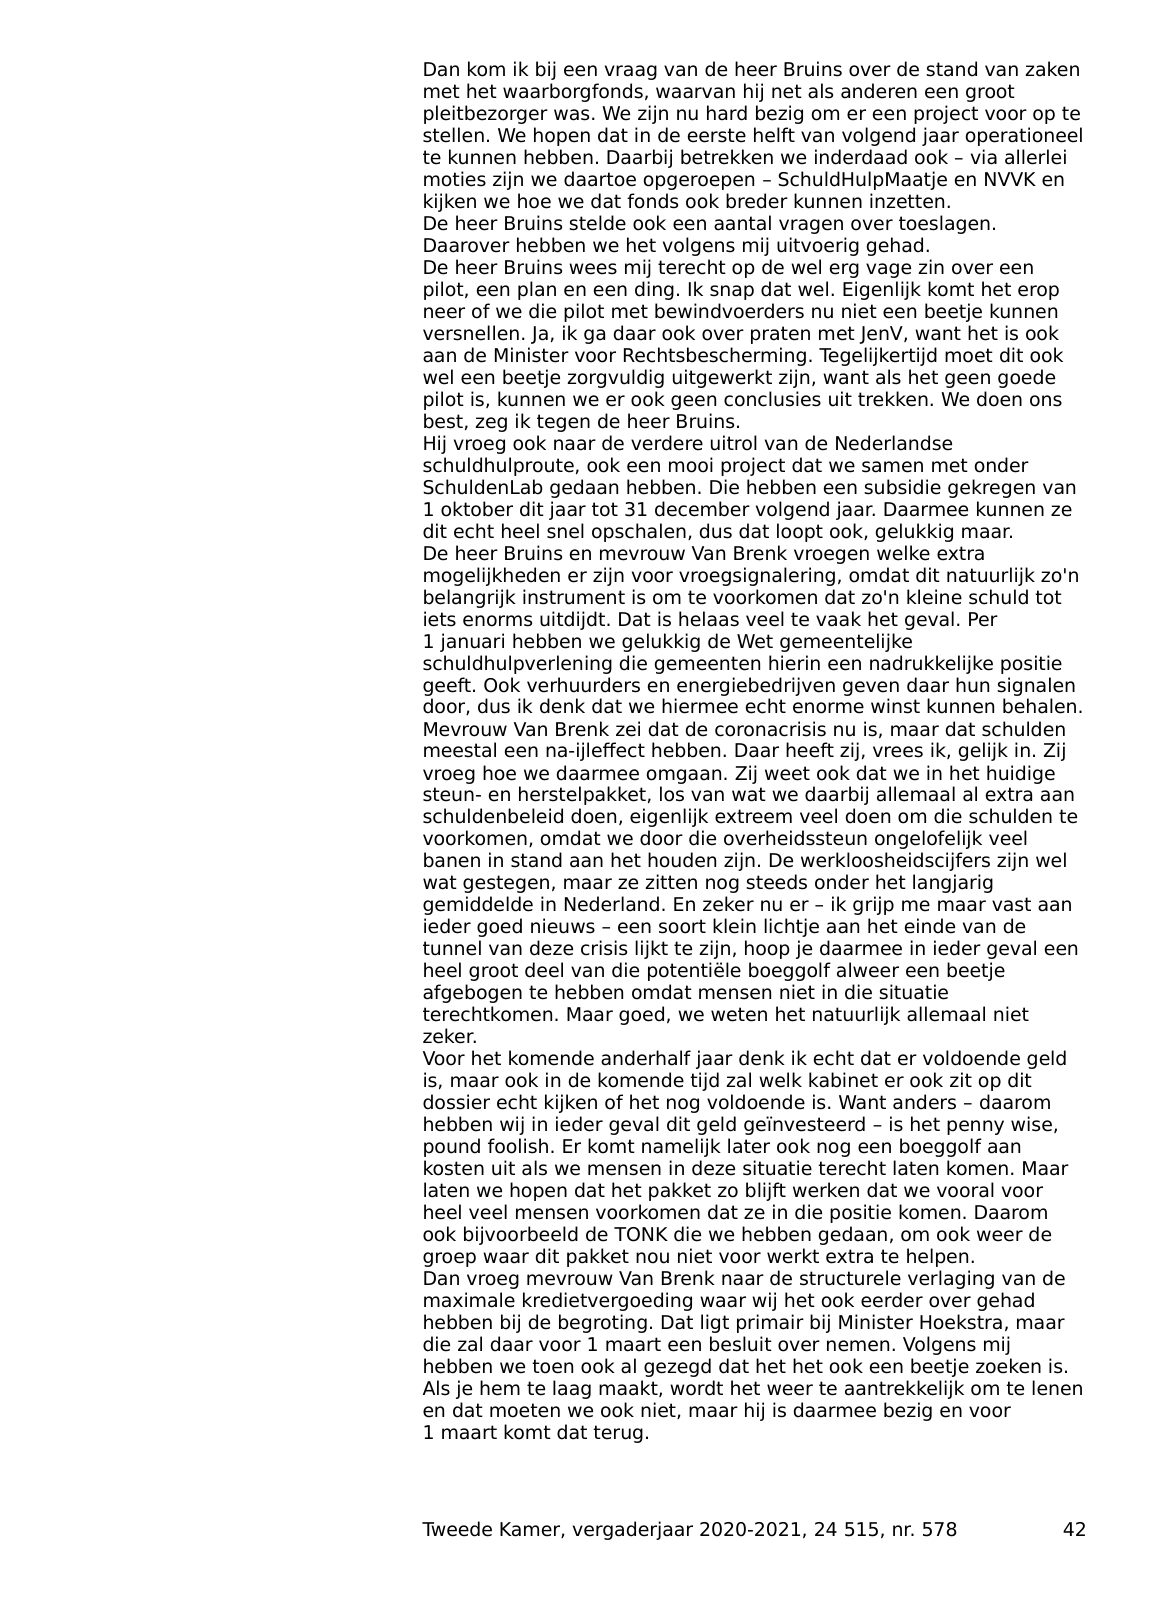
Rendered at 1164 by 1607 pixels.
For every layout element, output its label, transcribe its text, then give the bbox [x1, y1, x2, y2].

text De heer Bruins stelde ook een aantal vragen over toeslagen. Daarover hebben we het volgens mij uitvoerig gehad. [422, 213, 1087, 257]
text Voor het komende anderhalf jaar denk ik echt dat er voldoende geld is, maar ook in de komende tijd zal welk kabinet er ook zit op dit dossier echt kijken of het nog voldoende is. Want anders – daarom hebben wij in ieder geval dit geld geïnvesteerd – is het penny wise, pound foolish. Er komt namelijk later ook nog een boeggolf aan kosten uit als we mensen in deze situatie terecht laten komen. Maar laten we hopen dat het pakket zo blijft werken dat we vooral voor heel veel mensen voorkomen dat ze in die positie komen. Daarom ook bijvoorbeeld de TONK die we hebben gedaan, om ook weer de groep waar dit pakket nou niet voor werkt extra te helpen. [422, 1048, 1087, 1268]
text Hij vroeg ook naar de verdere uitrol van de Nederlandse schuldhulproute, ook een mooi project dat we samen met onder SchuldenLab gedaan hebben. Die hebben een subsidie gekregen van 1 oktober dit jaar tot 31 december volgend jaar. Daarmee kunnen ze dit echt heel snel opschalen, dus dat loopt ook, gelukkig maar. [422, 433, 1087, 543]
text Mevrouw Van Brenk zei dat de coronacrisis nu is, maar dat schulden meestal een na-ijleffect hebben. Daar heeft zij, vrees ik, gelijk in. Zij vroeg hoe we daarmee omgaan. Zij weet ook dat we in het huidige steun- en herstelpakket, los van wat we daarbij allemaal al extra aan schuldenbeleid doen, eigenlijk extreem veel doen om die schulden te voorkomen, omdat we door die overheidssteun ongelofelijk veel banen in stand aan het houden zijn. De werkloosheidscijfers zijn wel wat gestegen, maar ze zitten nog steeds onder het langjarig gemiddelde in Nederland. En zeker nu er – ik grijp me maar vast aan ieder goed nieuws – een soort klein lichtje aan het einde van de tunnel van deze crisis lijkt te zijn, hoop je daarmee in ieder geval een heel groot deel van die potentiële boeggolf alweer een beetje afgebogen te hebben omdat mensen niet in die situatie terechtkomen. Maar goed, we weten het natuurlijk allemaal niet zeker. [422, 718, 1087, 1048]
text De heer Bruins en mevrouw Van Brenk vroegen welke extra mogelijkheden er zijn voor vroegsignalering, omdat dit natuurlijk zo'n belangrijk instrument is om te voorkomen dat zo'n kleine schuld tot iets enorms uitdijdt. Dat is helaas veel te vaak het geval. Per 1 januari hebben we gelukkig de Wet gemeentelijke schuldhulpverlening die gemeenten hierin een nadrukkelijke positie geeft. Ook verhuurders en energiebedrijven geven daar hun signalen door, dus ik denk dat we hiermee echt enorme winst kunnen behalen. [422, 543, 1087, 718]
text Dan kom ik bij een vraag van de heer Bruins over de stand van zaken met het waarborgfonds, waarvan hij net als anderen een groot pleitbezorger was. We zijn nu hard bezig om er een project voor op te stellen. We hopen dat in de eerste helft van volgend jaar operationeel te kunnen hebben. Daarbij betrekken we inderdaad ook – via allerlei moties zijn we daartoe opgeroepen – SchuldHulpMaatje en NVVK en kijken we hoe we dat fonds ook breder kunnen inzetten. [422, 59, 1087, 213]
text Dan vroeg mevrouw Van Brenk naar de structurele verlaging van de maximale kredietvergoeding waar wij het ook eerder over gehad hebben bij de begroting. Dat ligt primair bij Minister Hoekstra, maar die zal daar voor 1 maart een besluit over nemen. Volgens mij hebben we toen ook al gezegd dat het het ook een beetje zoeken is. Als je hem te laag maakt, wordt het weer te aantrekkelijk om te lenen en dat moeten we ook niet, maar hij is daarmee bezig en voor 1 maart komt dat terug. [422, 1268, 1087, 1444]
text De heer Bruins wees mij terecht op de wel erg vage zin over een pilot, een plan en een ding. Ik snap dat wel. Eigenlijk komt het erop neer of we die pilot met bewindvoerders nu niet een beetje kunnen versnellen. Ja, ik ga daar ook over praten met JenV, want het is ook aan de Minister voor Rechtsbescherming. Tegelijkertijd moet dit ook wel een beetje zorgvuldig uitgewerkt zijn, want als het geen goede pilot is, kunnen we er ook geen conclusies uit trekken. We doen ons best, zeg ik tegen de heer Bruins. [422, 257, 1087, 433]
